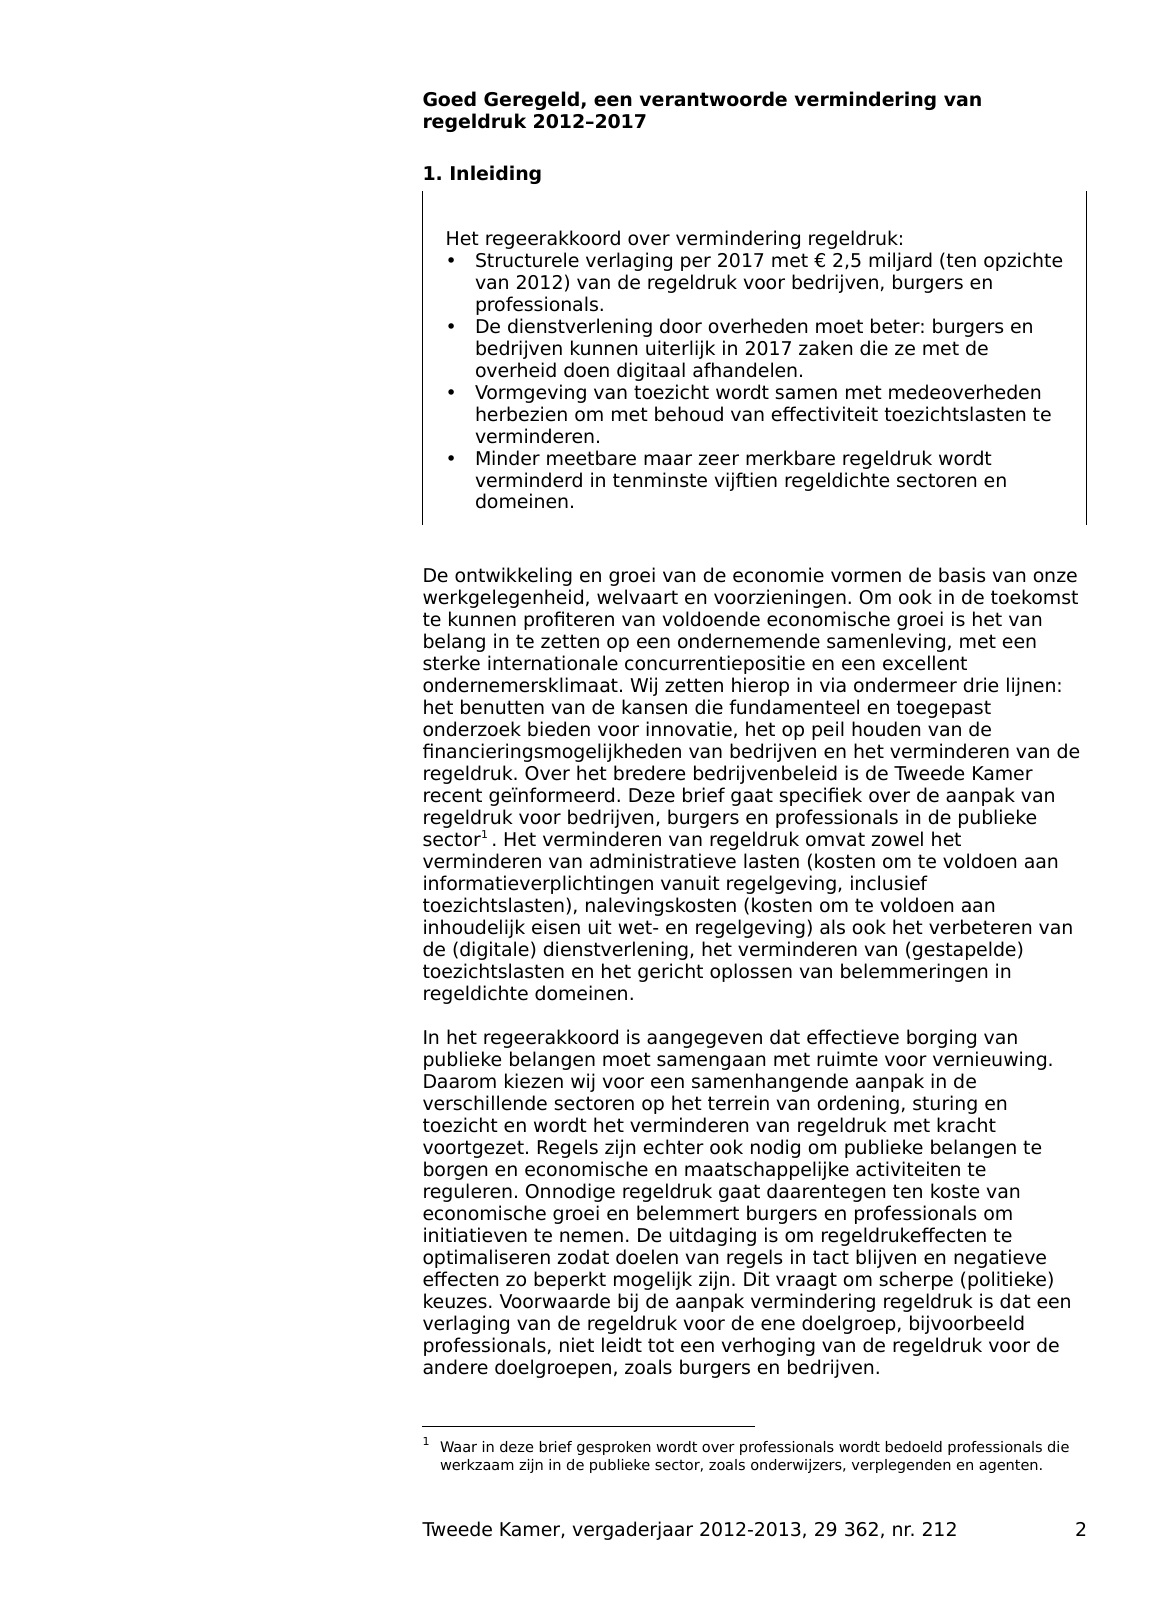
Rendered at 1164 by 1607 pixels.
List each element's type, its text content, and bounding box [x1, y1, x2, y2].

text Waar in deze brief gesproken wordt over professionals wordt bedoeld professionals die werkzaam zijn in de publieke sector, zoals onderwijzers, verplegenden en agenten. [422, 1435, 1087, 1474]
table_header Het regeerakkoord over vermindering regeldruk: • Structurele verlaging per 2017 met € 2,5 miljard (ten opzichte van 2012) van de regeldruk voor bedrijven, burgers en professionals. • De dienstverlening door overheden moet beter: burgers en bedrijven kunnen uiterlijk in 2017 zaken die ze met de overheid doen digitaal afhandelen. • Vormgeving van toezicht wordt samen met medeoverheden herbezien om met behoud van effectiviteit toezichtslasten te verminderen. • Minder meetbare maar zeer merkbare regeldruk wordt verminderd in tenminste vijftien regeldichte sectoren en domeinen. [423, 191, 1086, 525]
text In het regeerakkoord is aangegeven dat effectieve borging van publieke belangen moet samengaan met ruimte voor vernieuwing. Daarom kiezen wij voor een samenhangende aanpak in de verschillende sectoren op het terrein van ordening, sturing en toezicht en wordt het verminderen van regeldruk met kracht voortgezet. Regels zijn echter ook nodig om publieke belangen te borgen en economische en maatschappelijke activiteiten te reguleren. Onnodige regeldruk gaat daarentegen ten koste van economische groei en belemmert burgers en professionals om initiatieven te nemen. De uitdaging is om regeldrukeffecten te optimaliseren zodat doelen van regels in tact blijven en negatieve effecten zo beperkt mogelijk zijn. Dit vraagt om scherpe (politieke) keuzes. Voorwaarde bij de aanpak vermindering regeldruk is dat een verlaging van de regeldruk voor de ene doelgroep, bijvoorbeeld professionals, niet leidt tot een verhoging van de regeldruk voor de andere doelgroepen, zoals burgers en bedrijven. [422, 1027, 1087, 1378]
subtitle 1. Inleiding [422, 163, 1087, 185]
text De ontwikkeling en groei van de economie vormen de basis van onze werkgelegenheid, welvaart en voorzieningen. Om ook in de toekomst te kunnen profiteren van voldoende economische groei is het van belang in te zetten op een ondernemende samenleving, met een sterke internationale concurrentiepositie en een excellent ondernemersklimaat. Wij zetten hierop in via ondermeer drie lijnen: het benutten van de kansen die fundamenteel en toegepast onderzoek bieden voor innovatie, het op peil houden van de financieringsmogelijkheden van bedrijven en het verminderen van de regeldruk. Over het bredere bedrijvenbeleid is de Tweede Kamer recent geïnformeerd. Deze brief gaat specifiek over de aanpak van regeldruk voor bedrijven, burgers en professionals in de publieke sector. Het verminderen van regeldruk omvat zowel het verminderen van administratieve lasten (kosten om te voldoen aan informatieverplichtingen vanuit regelgeving, inclusief toezichtslasten), nalevingskosten (kosten om te voldoen aan inhoudelijk eisen uit wet- en regelgeving) als ook het verbeteren van de (digitale) dienstverlening, het verminderen van (gestapelde) toezichtslasten en het gericht oplossen van belemmeringen in regeldichte domeinen. [422, 565, 1087, 1005]
subtitle Goed Geregeld, een verantwoorde vermindering van regeldruk 2012–2017 [422, 89, 1087, 133]
